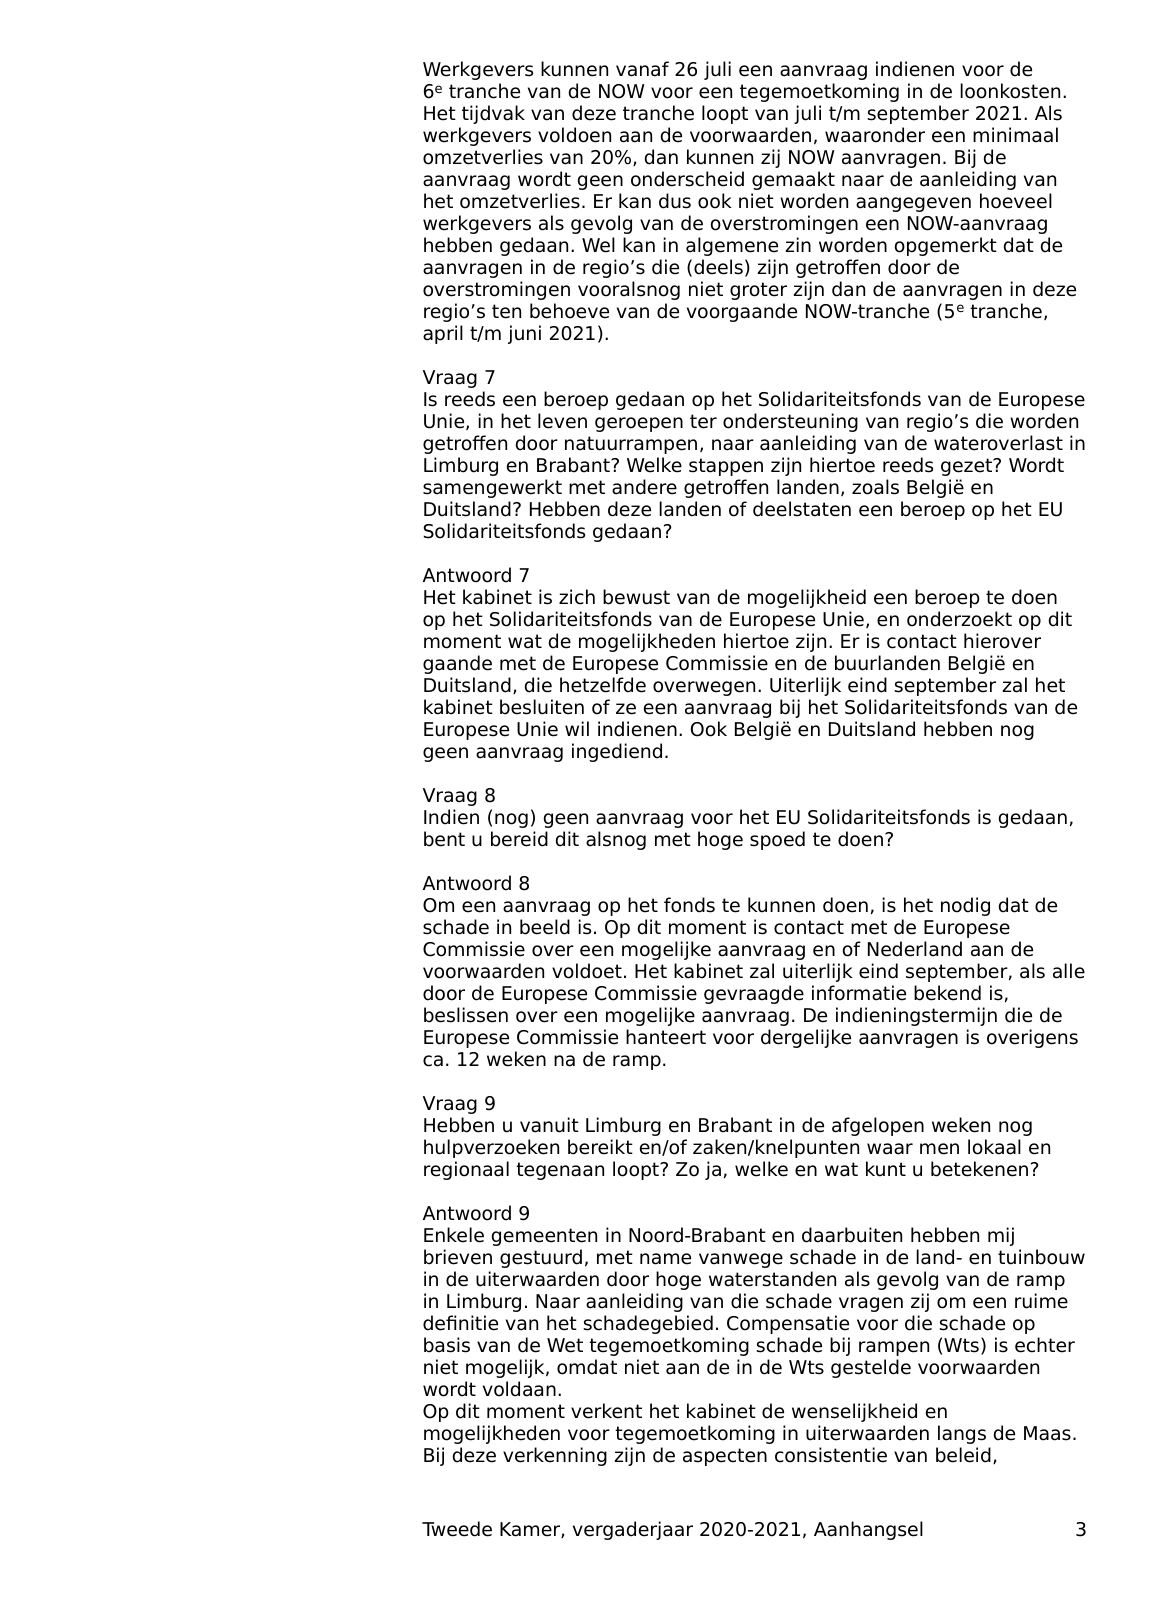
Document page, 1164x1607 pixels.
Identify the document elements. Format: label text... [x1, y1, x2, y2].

text Indien (nog) geen aanvraag voor het EU Solidariteitsfonds is gedaan, bent u bereid dit alsnog met hoge spoed te doen? [422, 807, 1087, 851]
text Hebben u vanuit Limburg en Brabant in de afgelopen weken nog hulpverzoeken bereikt en/of zaken/knelpunten waar men lokaal en regionaal tegenaan loopt? Zo ja, welke en wat kunt u betekenen? [422, 1115, 1087, 1181]
text Is reeds een beroep gedaan op het Solidariteitsfonds van de Europese Unie, in het leven geroepen ter ondersteuning van regio’s die worden getroffen door natuurrampen, naar aanleiding van de wateroverlast in Limburg en Brabant? Welke stappen zijn hiertoe reeds gezet? Wordt samengewerkt met andere getroffen landen, zoals België en Duitsland? Hebben deze landen of deelstaten een beroep op het EU Solidariteitsfonds gedaan? [422, 389, 1087, 543]
text Antwoord 7 [422, 565, 1087, 587]
text Werkgevers kunnen vanaf 26 juli een aanvraag indienen voor de 6e tranche van de NOW voor een tegemoetkoming in de loonkosten. Het tijdvak van deze tranche loopt van juli t/m september 2021. Als werkgevers voldoen aan de voorwaarden, waaronder een minimaal omzetverlies van 20%, dan kunnen zij NOW aanvragen. Bij de aanvraag wordt geen onderscheid gemaakt naar de aanleiding van het omzetverlies. Er kan dus ook niet worden aangegeven hoeveel werkgevers als gevolg van de overstromingen een NOW-aanvraag hebben gedaan. Wel kan in algemene zin worden opgemerkt dat de aanvragen in de regio’s die (deels) zijn getroffen door de overstromingen vooralsnog niet groter zijn dan de aanvragen in deze regio’s ten behoeve van de voorgaande NOW-tranche (5e tranche, april t/m juni 2021). [422, 59, 1087, 345]
text Vraag 8 [422, 785, 1087, 807]
text Vraag 9 [422, 1093, 1087, 1115]
text Antwoord 8 [422, 873, 1087, 895]
text Het kabinet is zich bewust van de mogelijkheid een beroep te doen op het Solidariteitsfonds van de Europese Unie, en onderzoekt op dit moment wat de mogelijkheden hiertoe zijn. Er is contact hierover gaande met de Europese Commissie en de buurlanden België en Duitsland, die hetzelfde overwegen. Uiterlijk eind september zal het kabinet besluiten of ze een aanvraag bij het Solidariteitsfonds van de Europese Unie wil indienen. Ook België en Duitsland hebben nog geen aanvraag ingediend. [422, 587, 1087, 763]
text Vraag 7 [422, 367, 1087, 389]
text Om een aanvraag op het fonds te kunnen doen, is het nodig dat de schade in beeld is. Op dit moment is contact met de Europese Commissie over een mogelijke aanvraag en of Nederland aan de voorwaarden voldoet. Het kabinet zal uiterlijk eind september, als alle door de Europese Commissie gevraagde informatie bekend is, beslissen over een mogelijke aanvraag. De indieningstermijn die de Europese Commissie hanteert voor dergelijke aanvragen is overigens ca. 12 weken na de ramp. [422, 895, 1087, 1071]
text Enkele gemeenten in Noord-Brabant en daarbuiten hebben mij brieven gestuurd, met name vanwege schade in de land- en tuinbouw in de uiterwaarden door hoge waterstanden als gevolg van de ramp in Limburg. Naar aanleiding van die schade vragen zij om een ruime definitie van het schadegebied. Compensatie voor die schade op basis van de Wet tegemoetkoming schade bij rampen (Wts) is echter niet mogelijk, omdat niet aan de in de Wts gestelde voorwaarden wordt voldaan. [422, 1225, 1087, 1401]
text Op dit moment verkent het kabinet de wenselijkheid en mogelijkheden voor tegemoetkoming in uiterwaarden langs de Maas. Bij deze verkenning zijn de aspecten consistentie van beleid, [422, 1401, 1087, 1467]
text Antwoord 9 [422, 1203, 1087, 1225]
